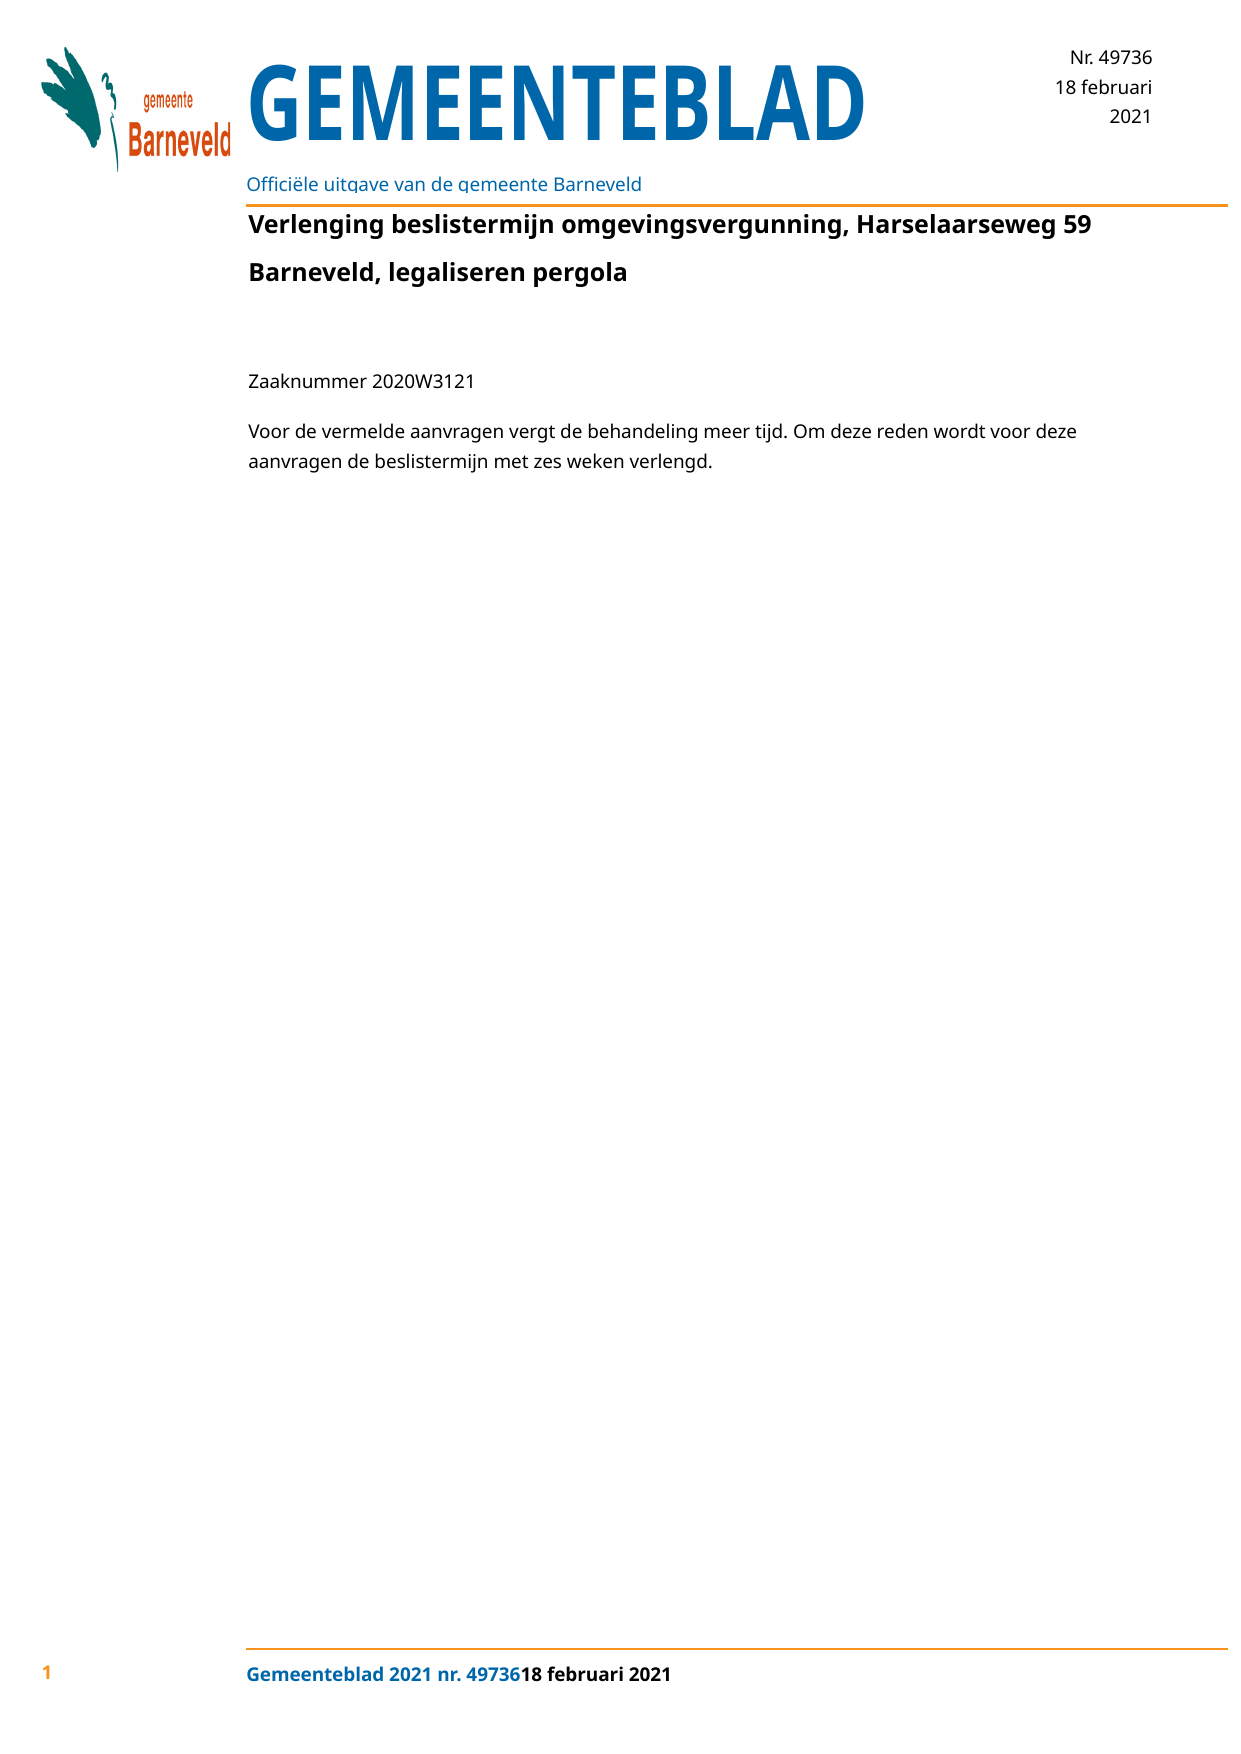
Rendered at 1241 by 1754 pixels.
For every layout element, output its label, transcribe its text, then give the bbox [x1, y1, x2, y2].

text Zaaknummer 2020W3121 [248, 368, 1152, 394]
text Verlenging beslistermijn omgevingsvergunning, Harselaarseweg 59 Barneveld, legaliseren pergola [248, 207, 1152, 288]
text Voor de vermelde aanvragen vergt de behandeling meer tijd. Om deze reden wordt voor deze aanvragen de beslistermijn met zes weken verlengd. [248, 419, 1152, 474]
picture [41, 47, 231, 172]
